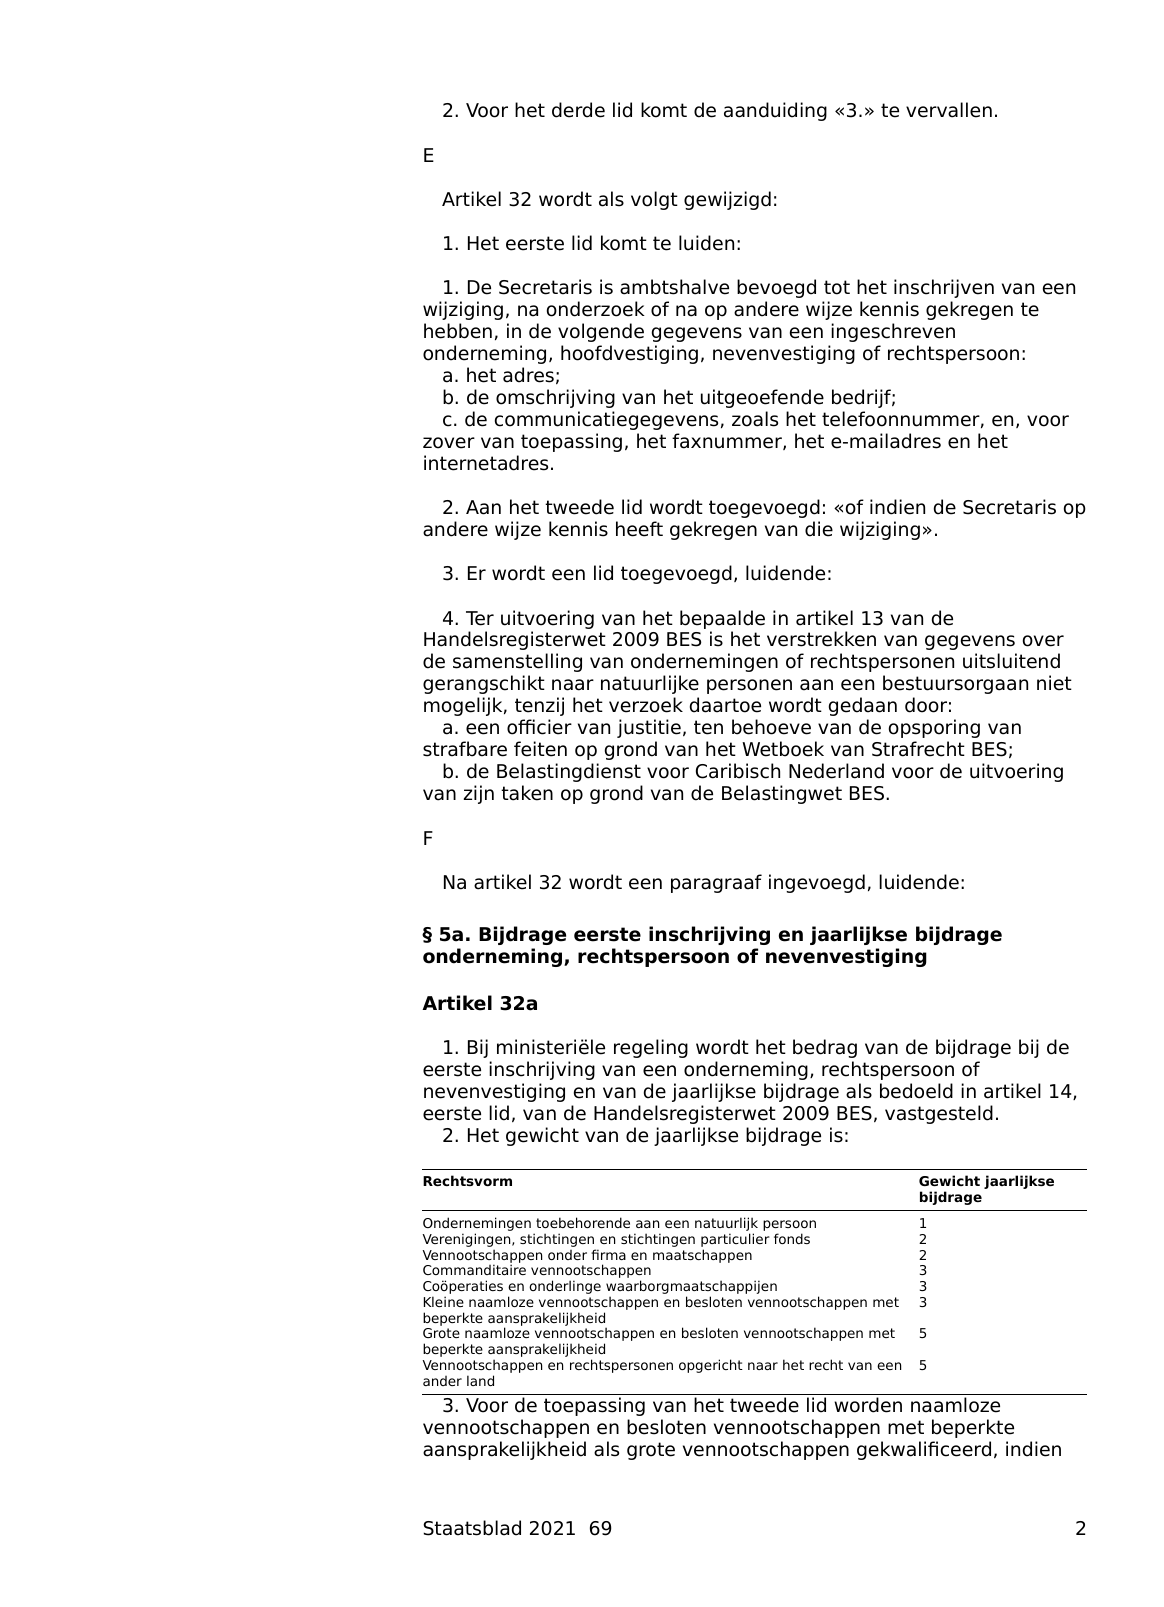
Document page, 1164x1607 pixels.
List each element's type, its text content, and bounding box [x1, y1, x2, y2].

text F [422, 827, 1087, 849]
text b. de omschrijving van het uitgeoefende bedrijf; [422, 387, 1087, 409]
table_cell 3 [913, 1279, 1087, 1295]
text 1. Bij ministeriële regeling wordt het bedrag van de bijdrage bij de eerste inschrijving van een onderneming, rechtspersoon of nevenvestiging en van de jaarlijkse bijdrage als bedoeld in artikel 14, eerste lid, van de Handelsregisterwet 2009 BES, vastgesteld. [422, 1037, 1087, 1124]
text E [422, 144, 1087, 167]
table_header Gewicht jaarlijkse bijdrage [913, 1170, 1087, 1210]
table_cell Grote naamloze vennootschappen en besloten vennootschappen met beperkte aansprakelijkheid [422, 1326, 913, 1358]
table_cell 2 [913, 1232, 1087, 1247]
table_cell 5 [913, 1326, 1087, 1358]
text c. de communicatiegegevens, zoals het telefoonnummer, en, voor zover van toepassing, het faxnummer, het e-mailadres en het internetadres. [422, 409, 1087, 475]
table_cell Commanditaire vennootschappen [422, 1263, 913, 1279]
text 3. Voor de toepassing van het tweede lid worden naamloze vennootschappen en besloten vennootschappen met beperkte aansprakelijkheid als grote vennootschappen gekwalificeerd, indien [422, 1395, 1087, 1461]
subtitle § 5a. Bijdrage eerste inschrijving en jaarlijkse bijdrage onderneming, rechtspersoon of nevenvestiging [422, 923, 1087, 967]
text a. het adres; [422, 365, 1087, 387]
table_cell 1 [913, 1211, 1087, 1232]
table_cell 5 [913, 1358, 1087, 1394]
text Artikel 32 wordt als volgt gewijzigd: [422, 189, 1087, 211]
table_cell Kleine naamloze vennootschappen en besloten vennootschappen met beperkte aansprakelijkheid [422, 1295, 913, 1326]
text 1. De Secretaris is ambtshalve bevoegd tot het inschrijven van een wijziging, na onderzoek of na op andere wijze kennis gekregen te hebben, in de volgende gegevens van een ingeschreven onderneming, hoofdvestiging, nevenvestiging of rechtspersoon: [422, 277, 1087, 365]
subtitle Artikel 32a [422, 992, 1087, 1014]
table_cell 2 [913, 1248, 1087, 1263]
table_cell 3 [913, 1263, 1087, 1279]
text 1. Het eerste lid komt te luiden: [422, 233, 1087, 255]
table_header Rechtsvorm [422, 1170, 913, 1210]
table_cell Verenigingen, stichtingen en stichtingen particulier fonds [422, 1232, 913, 1247]
table_cell Vennootschappen onder firma en maatschappen [422, 1248, 913, 1263]
table_cell Ondernemingen toebehorende aan een natuurlijk persoon [422, 1211, 913, 1232]
table_cell Coöperaties en onderlinge waarborgmaatschappijen [422, 1279, 913, 1295]
text b. de Belastingdienst voor Caribisch Nederland voor de uitvoering van zijn taken op grond van de Belastingwet BES. [422, 761, 1087, 805]
table_cell Vennootschappen en rechtspersonen opgericht naar het recht van een ander land [422, 1358, 913, 1394]
table_cell 3 [913, 1295, 1087, 1326]
text 2. Aan het tweede lid wordt toegevoegd: «of indien de Secretaris op andere wijze kennis heeft gekregen van die wijziging». [422, 497, 1087, 541]
text 3. Er wordt een lid toegevoegd, luidende: [422, 563, 1087, 585]
text 4. Ter uitvoering van het bepaalde in artikel 13 van de Handelsregisterwet 2009 BES is het verstrekken van gegevens over de samenstelling van ondernemingen of rechtspersonen uitsluitend gerangschikt naar natuurlijke personen aan een bestuursorgaan niet mogelijk, tenzij het verzoek daartoe wordt gedaan door: [422, 607, 1087, 717]
text Na artikel 32 wordt een paragraaf ingevoegd, luidende: [422, 872, 1087, 893]
text 2. Het gewicht van de jaarlijkse bijdrage is: [422, 1124, 1087, 1147]
text 2. Voor het derde lid komt de aanduiding «3.» te vervallen. [422, 100, 1087, 122]
text a. een officier van justitie, ten behoeve van de opsporing van strafbare feiten op grond van het Wetboek van Strafrecht BES; [422, 717, 1087, 761]
